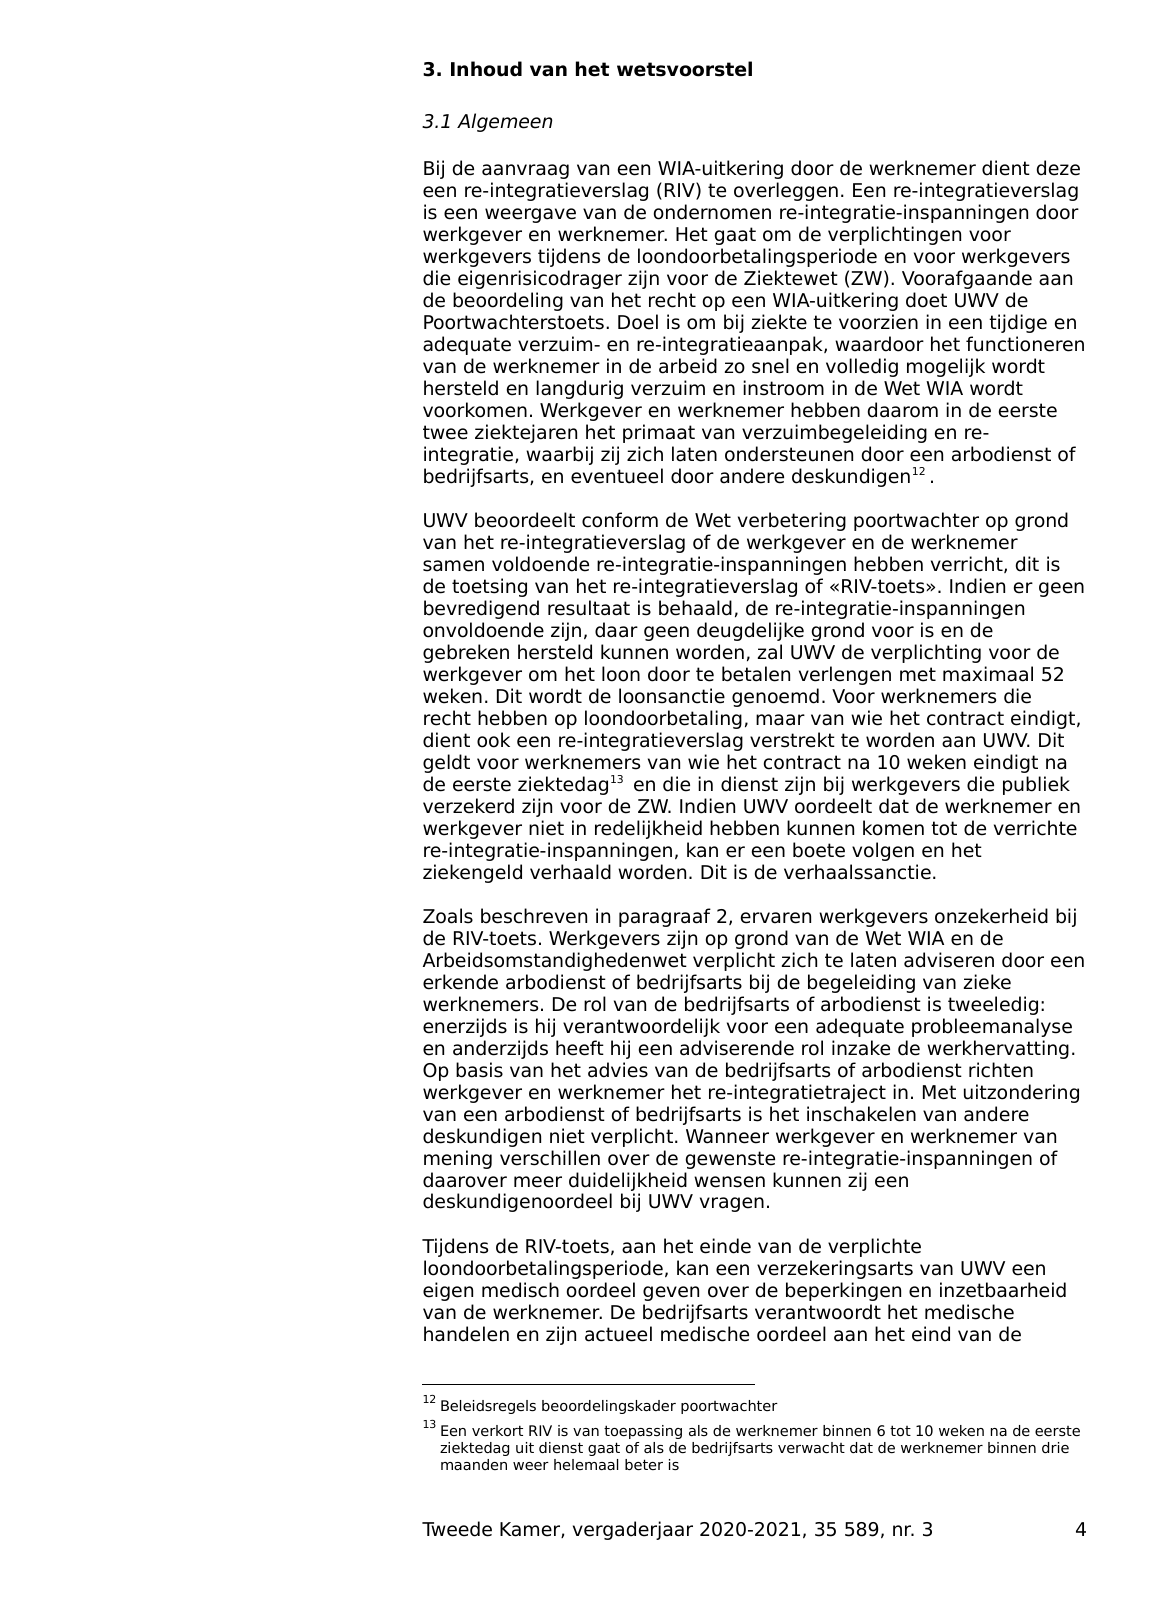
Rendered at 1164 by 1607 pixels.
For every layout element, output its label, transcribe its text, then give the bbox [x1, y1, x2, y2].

subtitle 3. Inhoud van het wetsvoorstel [422, 59, 1087, 81]
text Zoals beschreven in paragraaf 2, ervaren werkgevers onzekerheid bij de RIV-toets. Werkgevers zijn op grond van de Wet WIA en de Arbeidsomstandighedenwet verplicht zich te laten adviseren door een erkende arbodienst of bedrijfsarts bij de begeleiding van zieke werknemers. De rol van de bedrijfsarts of arbodienst is tweeledig: enerzijds is hij verantwoordelijk voor een adequate probleemanalyse en anderzijds heeft hij een adviserende rol inzake de werkhervatting. Op basis van het advies van de bedrijfsarts of arbodienst richten werkgever en werknemer het re-integratietraject in. Met uitzondering van een arbodienst of bedrijfsarts is het inschakelen van andere deskundigen niet verplicht. Wanneer werkgever en werknemer van mening verschillen over de gewenste re-integratie-inspanningen of daarover meer duidelijkheid wensen kunnen zij een deskundigenoordeel bij UWV vragen. [422, 906, 1087, 1213]
text Tijdens de RIV-toets, aan het einde van de verplichte loondoorbetalingsperiode, kan een verzekeringsarts van UWV een eigen medisch oordeel geven over de beperkingen en inzetbaarheid van de werknemer. De bedrijfsarts verantwoordt het medische handelen en zijn actueel medische oordeel aan het eind van de [422, 1236, 1087, 1346]
text Beleidsregels beoordelingskader poortwachter [422, 1393, 1087, 1416]
text Bij de aanvraag van een WIA-uitkering door de werknemer dient deze een re-integratieverslag (RIV) te overleggen. Een re-integratieverslag is een weergave van de ondernomen re-integratie-inspanningen door werkgever en werknemer. Het gaat om de verplichtingen voor werkgevers tijdens de loondoorbetalingsperiode en voor werkgevers die eigenrisicodrager zijn voor de Ziektewet (ZW). Voorafgaande aan de beoordeling van het recht op een WIA-uitkering doet UWV de Poortwachterstoets. Doel is om bij ziekte te voorzien in een tijdige en adequate verzuim- en re-integratieaanpak, waardoor het functioneren van de werknemer in de arbeid zo snel en volledig mogelijk wordt hersteld en langdurig verzuim en instroom in de Wet WIA wordt voorkomen. Werkgever en werknemer hebben daarom in de eerste twee ziektejaren het primaat van verzuimbegeleiding en re-integratie, waarbij zij zich laten ondersteunen door een arbodienst of bedrijfsarts, en eventueel door andere deskundigen. [422, 158, 1087, 488]
subtitle 3.1 Algemeen [422, 111, 1087, 133]
text Een verkort RIV is van toepassing als de werknemer binnen 6 tot 10 weken na de eerste ziektedag uit dienst gaat of als de bedrijfsarts verwacht dat de werknemer binnen drie maanden weer helemaal beter is [422, 1418, 1087, 1474]
text UWV beoordeelt conform de Wet verbetering poortwachter op grond van het re-integratieverslag of de werkgever en de werknemer samen voldoende re-integratie-inspanningen hebben verricht, dit is de toetsing van het re-integratieverslag of «RIV-toets». Indien er geen bevredigend resultaat is behaald, de re-integratie-inspanningen onvoldoende zijn, daar geen deugdelijke grond voor is en de gebreken hersteld kunnen worden, zal UWV de verplichting voor de werkgever om het loon door te betalen verlengen met maximaal 52 weken. Dit wordt de loonsanctie genoemd. Voor werknemers die recht hebben op loondoorbetaling, maar van wie het contract eindigt, dient ook een re-integratieverslag verstrekt te worden aan UWV. Dit geldt voor werknemers van wie het contract na 10 weken eindigt na de eerste ziektedag en die in dienst zijn bij werkgevers die publiek verzekerd zijn voor de ZW. Indien UWV oordeelt dat de werknemer en werkgever niet in redelijkheid hebben kunnen komen tot de verrichte re-integratie-inspanningen, kan er een boete volgen en het ziekengeld verhaald worden. Dit is de verhaalssanctie. [422, 510, 1087, 883]
